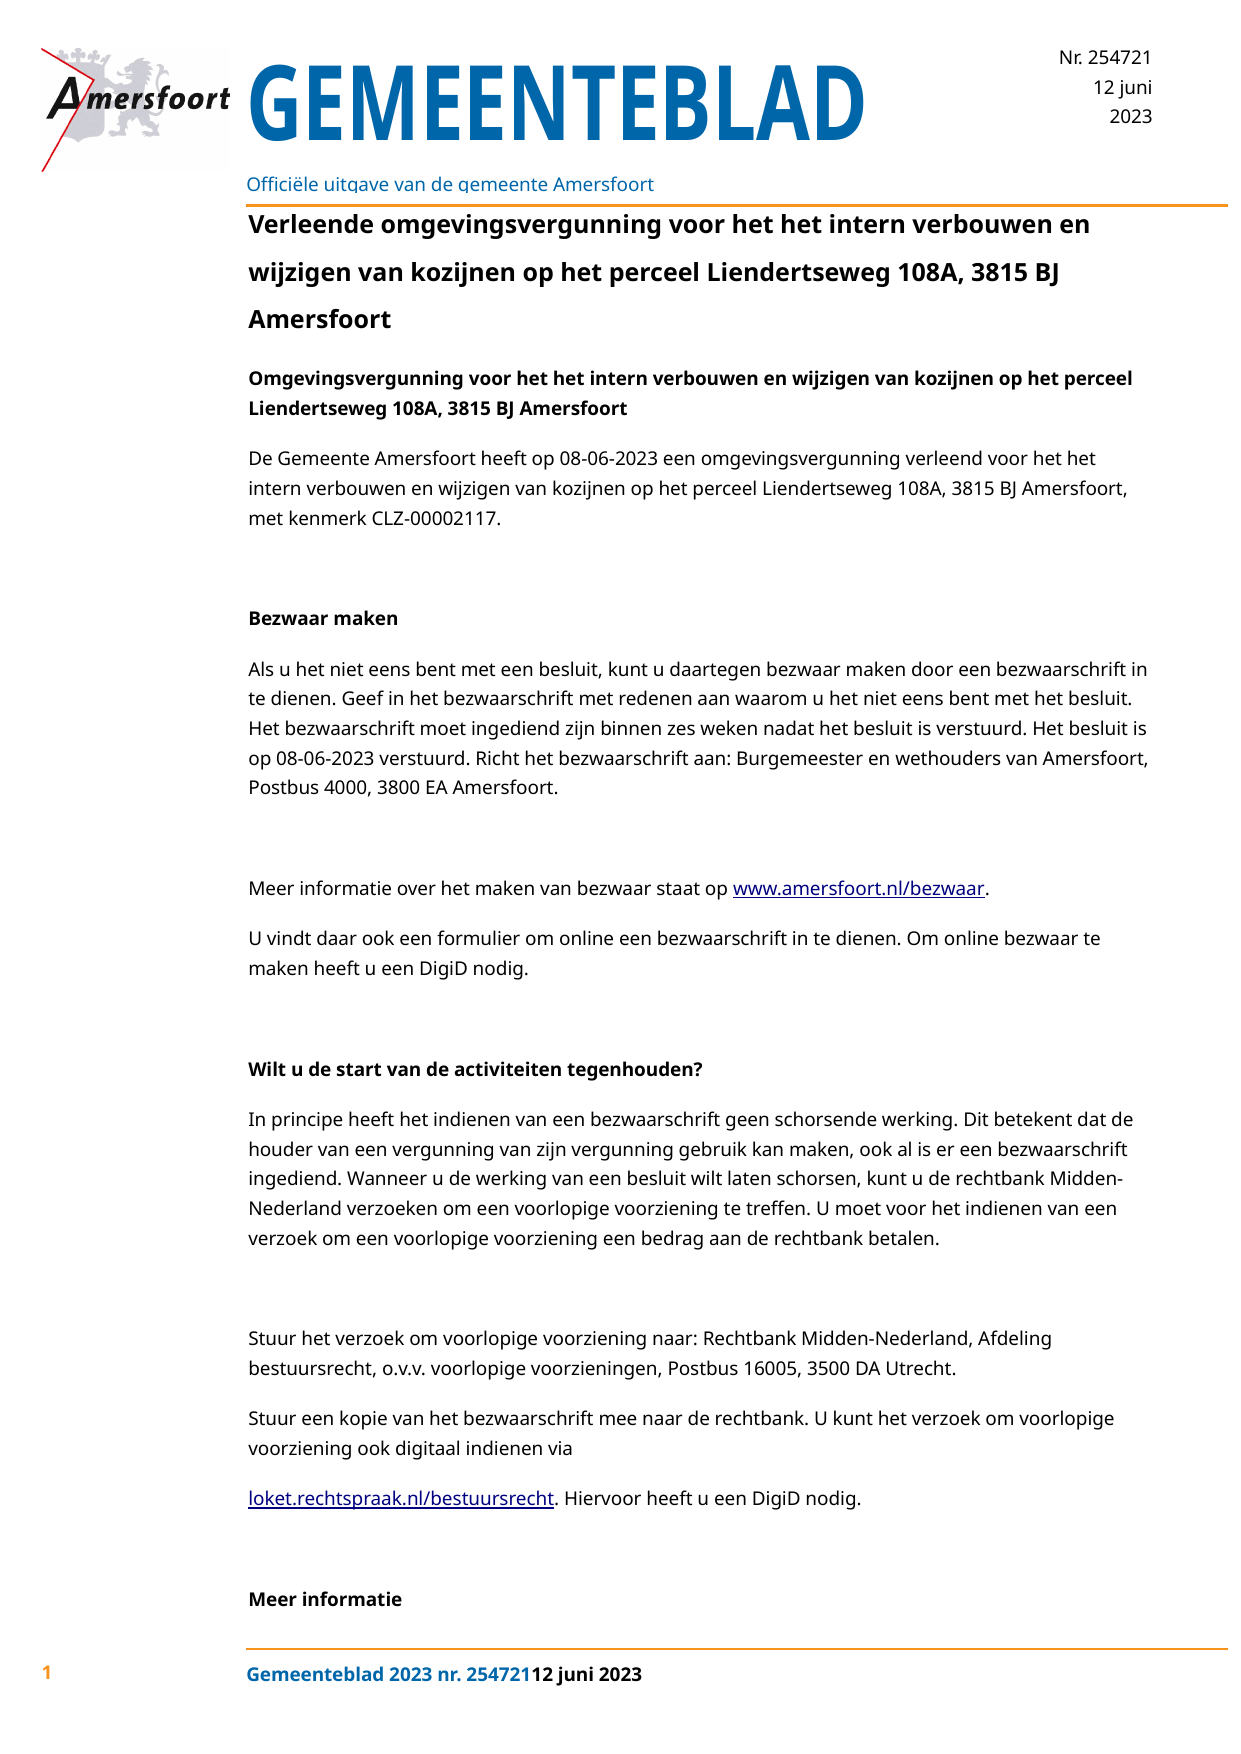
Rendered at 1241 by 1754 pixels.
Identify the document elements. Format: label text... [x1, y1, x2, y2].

text Wilt u de start van de activiteiten tegenhouden? [248, 1056, 1152, 1082]
text Bezwaar maken [248, 606, 1152, 631]
text Meer informatie over het maken van bezwaar staat op www.amersfoort.nl/bezwaar. [248, 875, 1152, 901]
text Meer informatie [248, 1586, 1152, 1612]
text In principe heeft het indienen van een bezwaarschrift geen schorsende werking. Dit betekent dat de houder van een vergunning van zijn vergunning gebruik kan maken, ook al is er een bezwaarschrift ingediend. Wanneer u de werking van een besluit wilt laten schorsen, kunt u de rechtbank Midden-Nederland verzoeken om een voorlopige voorziening te treffen. U moet voor het indienen van een verzoek om een voorlopige voorziening een bedrag aan de rechtbank betalen. [248, 1106, 1152, 1250]
text Stuur het verzoek om voorlopige voorziening naar: Rechtbank Midden-Nederland, Afdeling bestuursrecht, o.v.v. voorlopige voorzieningen, Postbus 16005, 3500 DA Utrecht. [248, 1326, 1152, 1381]
text U vindt daar ook een formulier om online een bezwaarschrift in te dienen. Om online bezwaar te maken heeft u een DigiD nodig. [248, 926, 1152, 981]
text loket.rechtspraak.nl/bestuursrecht. Hiervoor heeft u een DigiD nodig. [248, 1486, 1152, 1511]
text Omgevingsvergunning voor het het intern verbouwen en wijzigen van kozijnen op het perceel Liendertseweg 108A, 3815 BJ Amersfoort [248, 366, 1152, 421]
picture [41, 47, 231, 172]
text Stuur een kopie van het bezwaarschrift mee naar de rechtbank. U kunt het verzoek om voorlopige voorziening ook digitaal indienen via [248, 1406, 1152, 1461]
text Verleende omgevingsvergunning voor het het intern verbouwen en wijzigen van kozijnen op het perceel Liendertseweg 108A, 3815 BJ Amersfoort [248, 207, 1152, 336]
text Als u het niet eens bent met een besluit, kunt u daartegen bezwaar maken door een bezwaarschrift in te dienen. Geef in het bezwaarschrift met redenen aan waarom u het niet eens bent met het besluit. Het bezwaarschrift moet ingediend zijn binnen zes weken nadat het besluit is verstuurd. Het besluit is op 08-06-2023 verstuurd. Richt het bezwaarschrift aan: Burgemeester en wethouders van Amersfoort, Postbus 4000, 3800 EA Amersfoort. [248, 656, 1152, 800]
text De Gemeente Amersfoort heeft op 08-06-2023 een omgevingsvergunning verleend voor het het intern verbouwen en wijzigen van kozijnen op het perceel Liendertseweg 108A, 3815 BJ Amersfoort, met kenmerk CLZ-00002117. [248, 446, 1152, 530]
